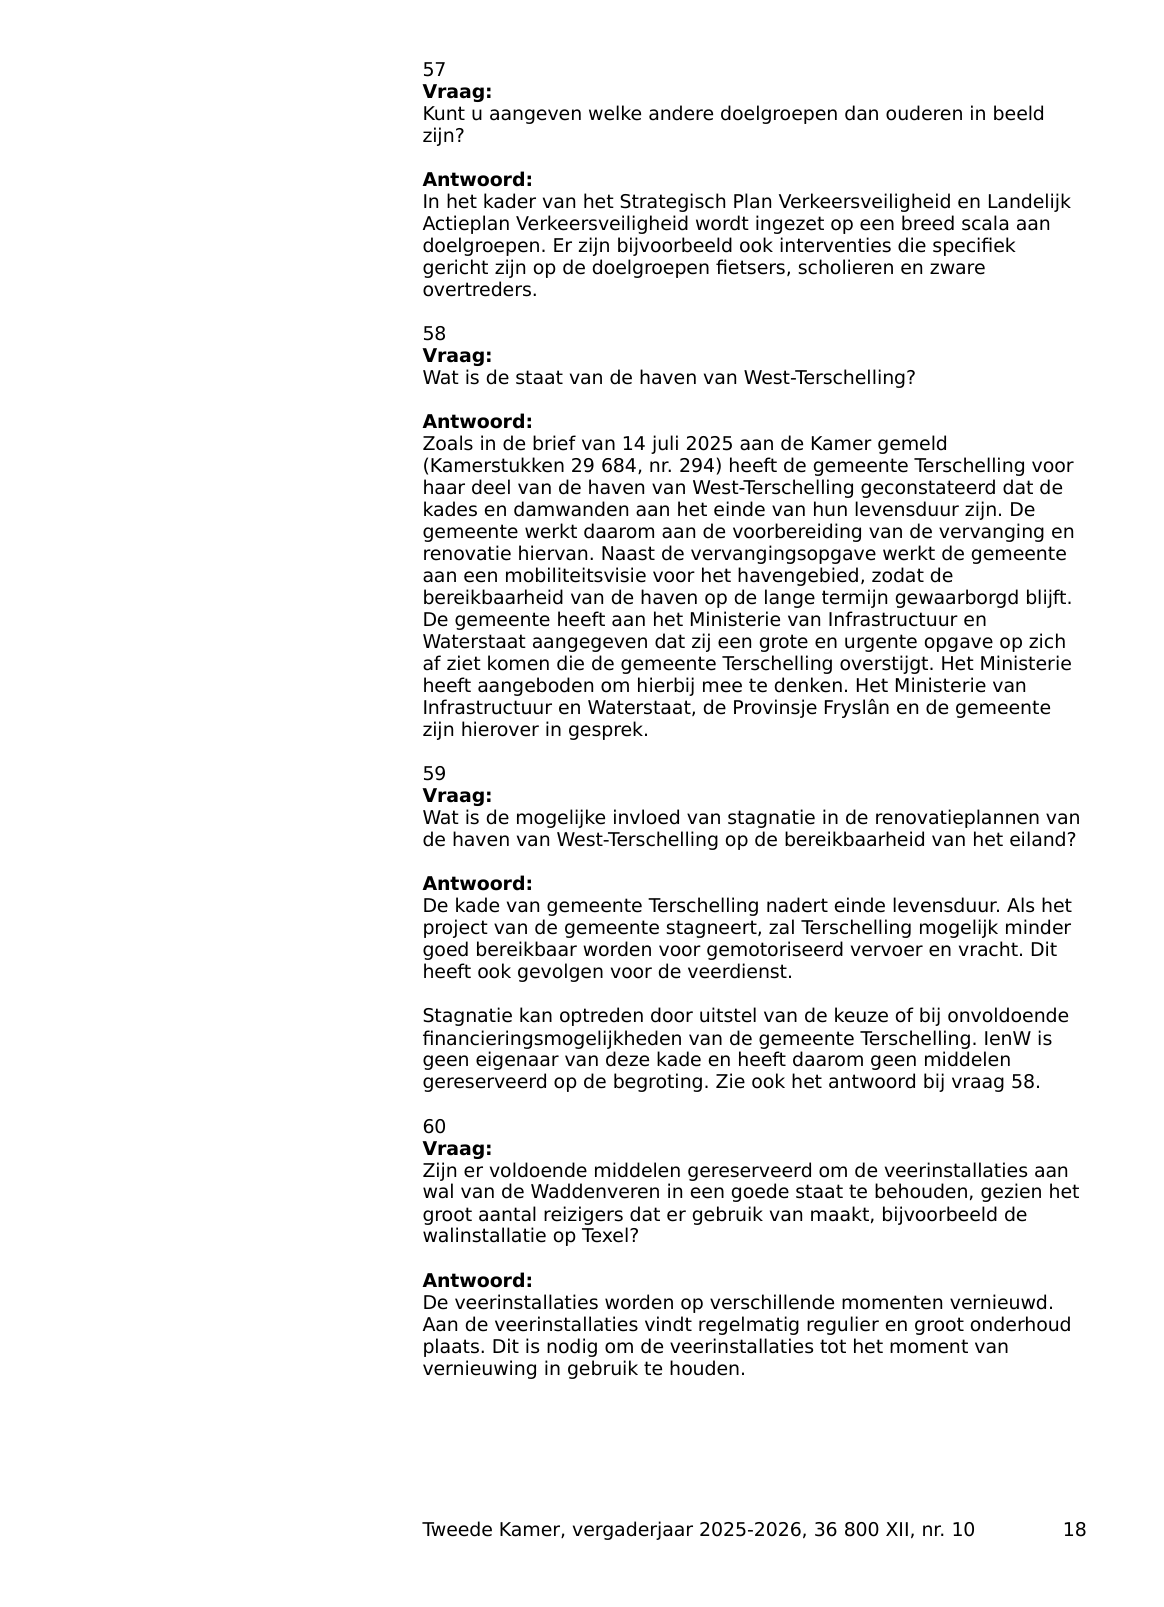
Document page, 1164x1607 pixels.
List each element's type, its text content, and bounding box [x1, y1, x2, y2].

text De kade van gemeente Terschelling nadert einde levensduur. Als het project van de gemeente stagneert, zal Terschelling mogelijk minder goed bereikbaar worden voor gemotoriseerd vervoer en vracht. Dit heeft ook gevolgen voor de veerdienst. [422, 895, 1087, 983]
text Zoals in de brief van 14 juli 2025 aan de Kamer gemeld (Kamerstukken 29 684, nr. 294) heeft de gemeente Terschelling voor haar deel van de haven van West-Terschelling geconstateerd dat de kades en damwanden aan het einde van hun levensduur zijn. De gemeente werkt daarom aan de voorbereiding van de vervanging en renovatie hiervan. Naast de vervangingsopgave werkt de gemeente aan een mobiliteitsvisie voor het havengebied, zodat de bereikbaarheid van de haven op de lange termijn gewaarborgd blijft. De gemeente heeft aan het Ministerie van Infrastructuur en Waterstaat aangegeven dat zij een grote en urgente opgave op zich af ziet komen die de gemeente Terschelling overstijgt. Het Ministerie heeft aangeboden om hierbij mee te denken. Het Ministerie van Infrastructuur en Waterstaat, de Provinsje Fryslân en de gemeente zijn hierover in gesprek. [422, 433, 1087, 741]
text Antwoord: [422, 411, 1087, 433]
text Vraag: [422, 81, 1087, 103]
text In het kader van het Strategisch Plan Verkeersveiligheid en Landelijk Actieplan Verkeersveiligheid wordt ingezet op een breed scala aan doelgroepen. Er zijn bijvoorbeeld ook interventies die specifiek gericht zijn op de doelgroepen fietsers, scholieren en zware overtreders. [422, 191, 1087, 301]
text Antwoord: [422, 873, 1087, 895]
text De veerinstallaties worden op verschillende momenten vernieuwd. Aan de veerinstallaties vindt regelmatig regulier en groot onderhoud plaats. Dit is nodig om de veerinstallaties tot het moment van vernieuwing in gebruik te houden. [422, 1292, 1087, 1379]
text 59 [422, 763, 1087, 785]
text Antwoord: [422, 169, 1087, 191]
text Antwoord: [422, 1269, 1087, 1292]
text 60 [422, 1116, 1087, 1137]
text Zijn er voldoende middelen gereserveerd om de veerinstallaties aan wal van de Waddenveren in een goede staat te behouden, gezien het groot aantal reizigers dat er gebruik van maakt, bijvoorbeeld de walinstallatie op Texel? [422, 1159, 1087, 1247]
text 57 [422, 59, 1087, 81]
text Vraag: [422, 785, 1087, 807]
text Stagnatie kan optreden door uitstel van de keuze of bij onvoldoende financieringsmogelijkheden van de gemeente Terschelling. IenW is geen eigenaar van deze kade en heeft daarom geen middelen gereserveerd op de begroting. Zie ook het antwoord bij vraag 58. [422, 1005, 1087, 1093]
text Vraag: [422, 1137, 1087, 1159]
text Kunt u aangeven welke andere doelgroepen dan ouderen in beeld zijn? [422, 103, 1087, 147]
text Wat is de staat van de haven van West-Terschelling? [422, 367, 1087, 389]
text Wat is de mogelijke invloed van stagnatie in de renovatieplannen van de haven van West-Terschelling op de bereikbaarheid van het eiland? [422, 807, 1087, 851]
text 58 [422, 323, 1087, 345]
text Vraag: [422, 345, 1087, 367]
